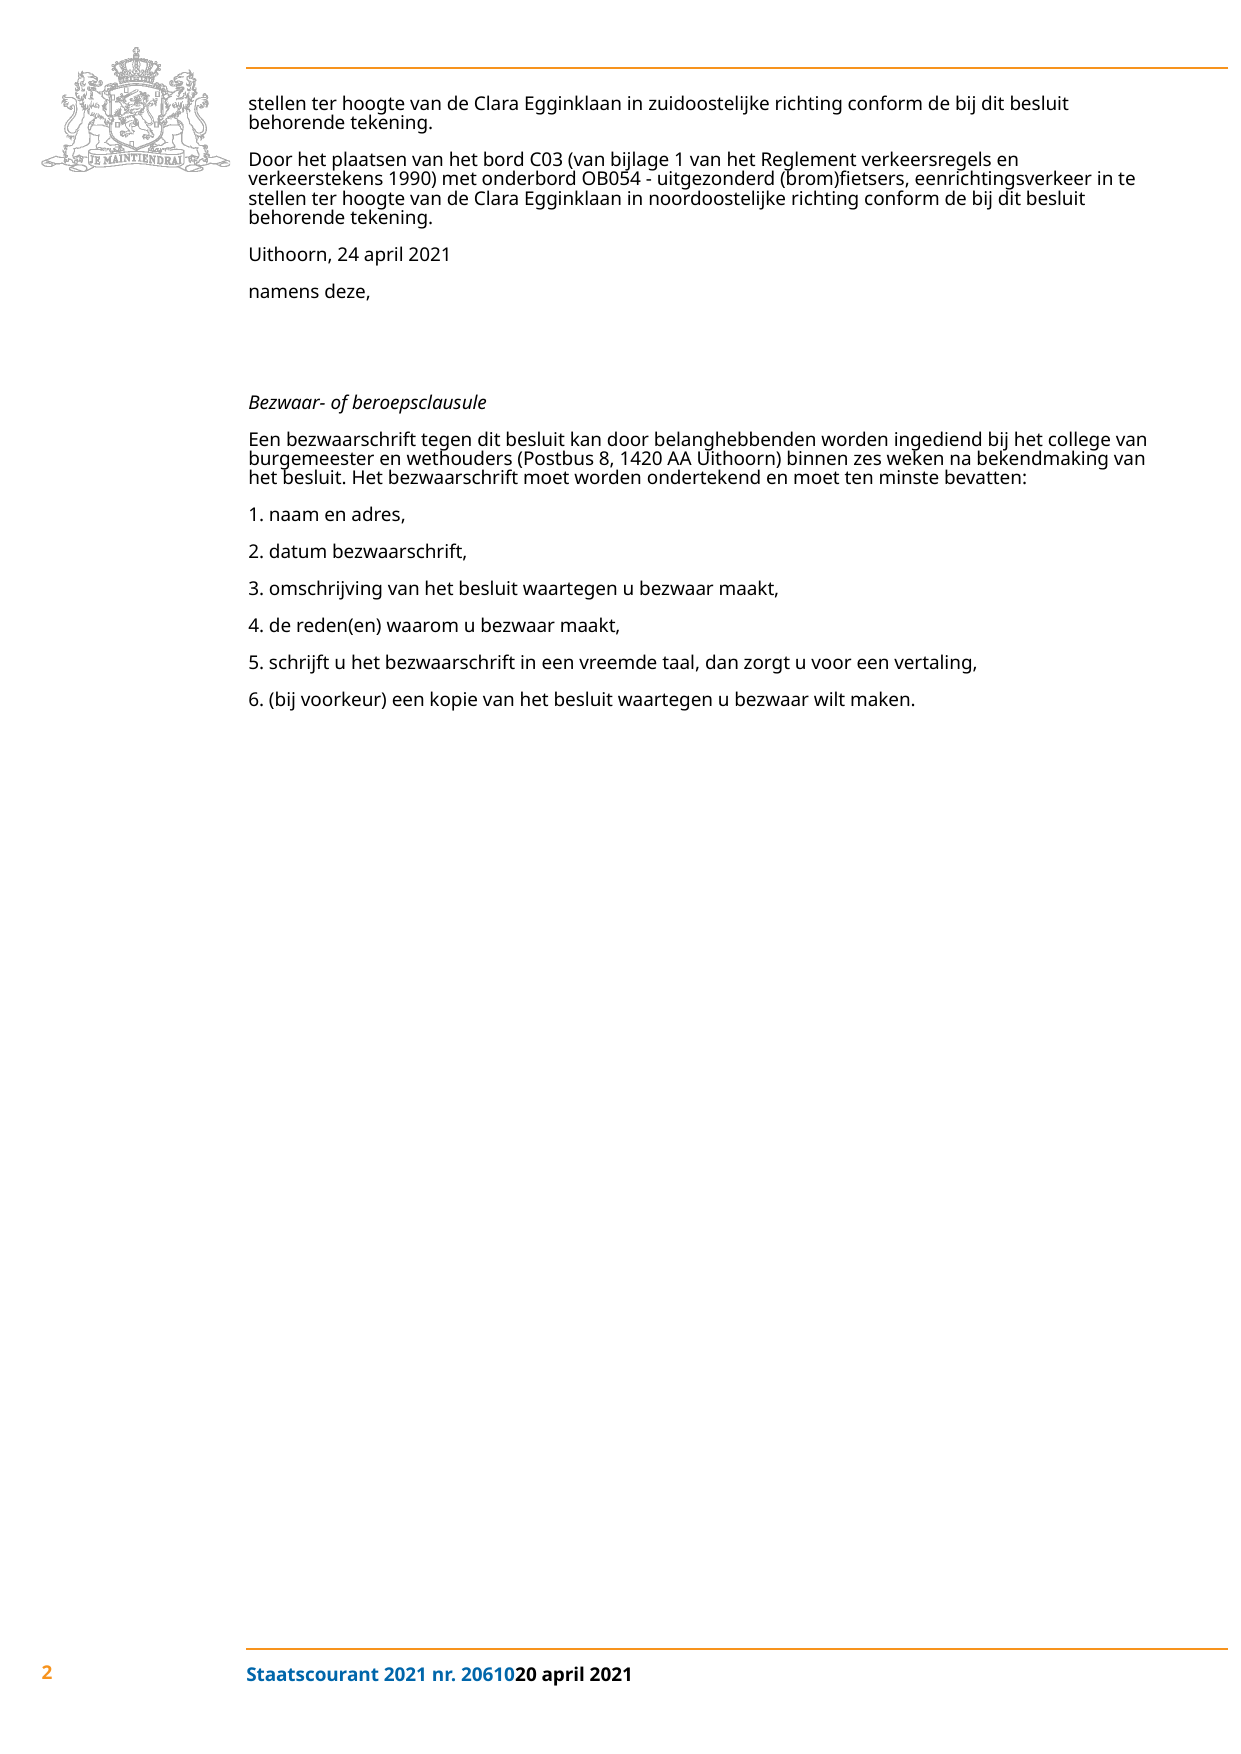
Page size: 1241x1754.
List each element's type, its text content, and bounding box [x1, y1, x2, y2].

text 2. datum bezwaarschrift, [248, 543, 1152, 562]
text 5. schrijft u het bezwaarschrift in een vreemde taal, dan zorgt u voor een vertaling, [248, 654, 1152, 673]
text stellen ter hoogte van de Clara Egginklaan in zuidoostelijke richting conform de bij dit besluit behorende tekening. [248, 95, 1152, 133]
text 1. naam en adres, [248, 506, 1152, 526]
text Een bezwaarschrift tegen dit besluit kan door belanghebbenden worden ingediend bij het college van burgemeester en wethouders (Postbus 8, 1420 AA Uithoorn) binnen zes weken na bekendmaking van het besluit. Het bezwaarschrift moet worden ondertekend en moet ten minste bevatten: [248, 431, 1152, 488]
text Uithoorn, 24 april 2021 [248, 246, 1152, 265]
text 4. de reden(en) waarom u bezwaar maakt, [248, 617, 1152, 636]
picture [41, 47, 231, 172]
text namens deze, [248, 283, 1152, 302]
text Door het plaatsen van het bord C03 (van bijlage 1 van het Reglement verkeersregels en verkeerstekens 1990) met onderbord OB054 - uitgezonderd (brom)fietsers, eenrichtingsverkeer in te stellen ter hoogte van de Clara Egginklaan in noordoostelijke richting conform de bij dit besluit behorende tekening. [248, 151, 1152, 228]
text 6. (bij voorkeur) een kopie van het besluit waartegen u bezwaar wilt maken. [248, 691, 1152, 710]
text 3. omschrijving van het besluit waartegen u bezwaar maakt, [248, 580, 1152, 599]
text Bezwaar- of beroepsclausule [248, 394, 1152, 413]
